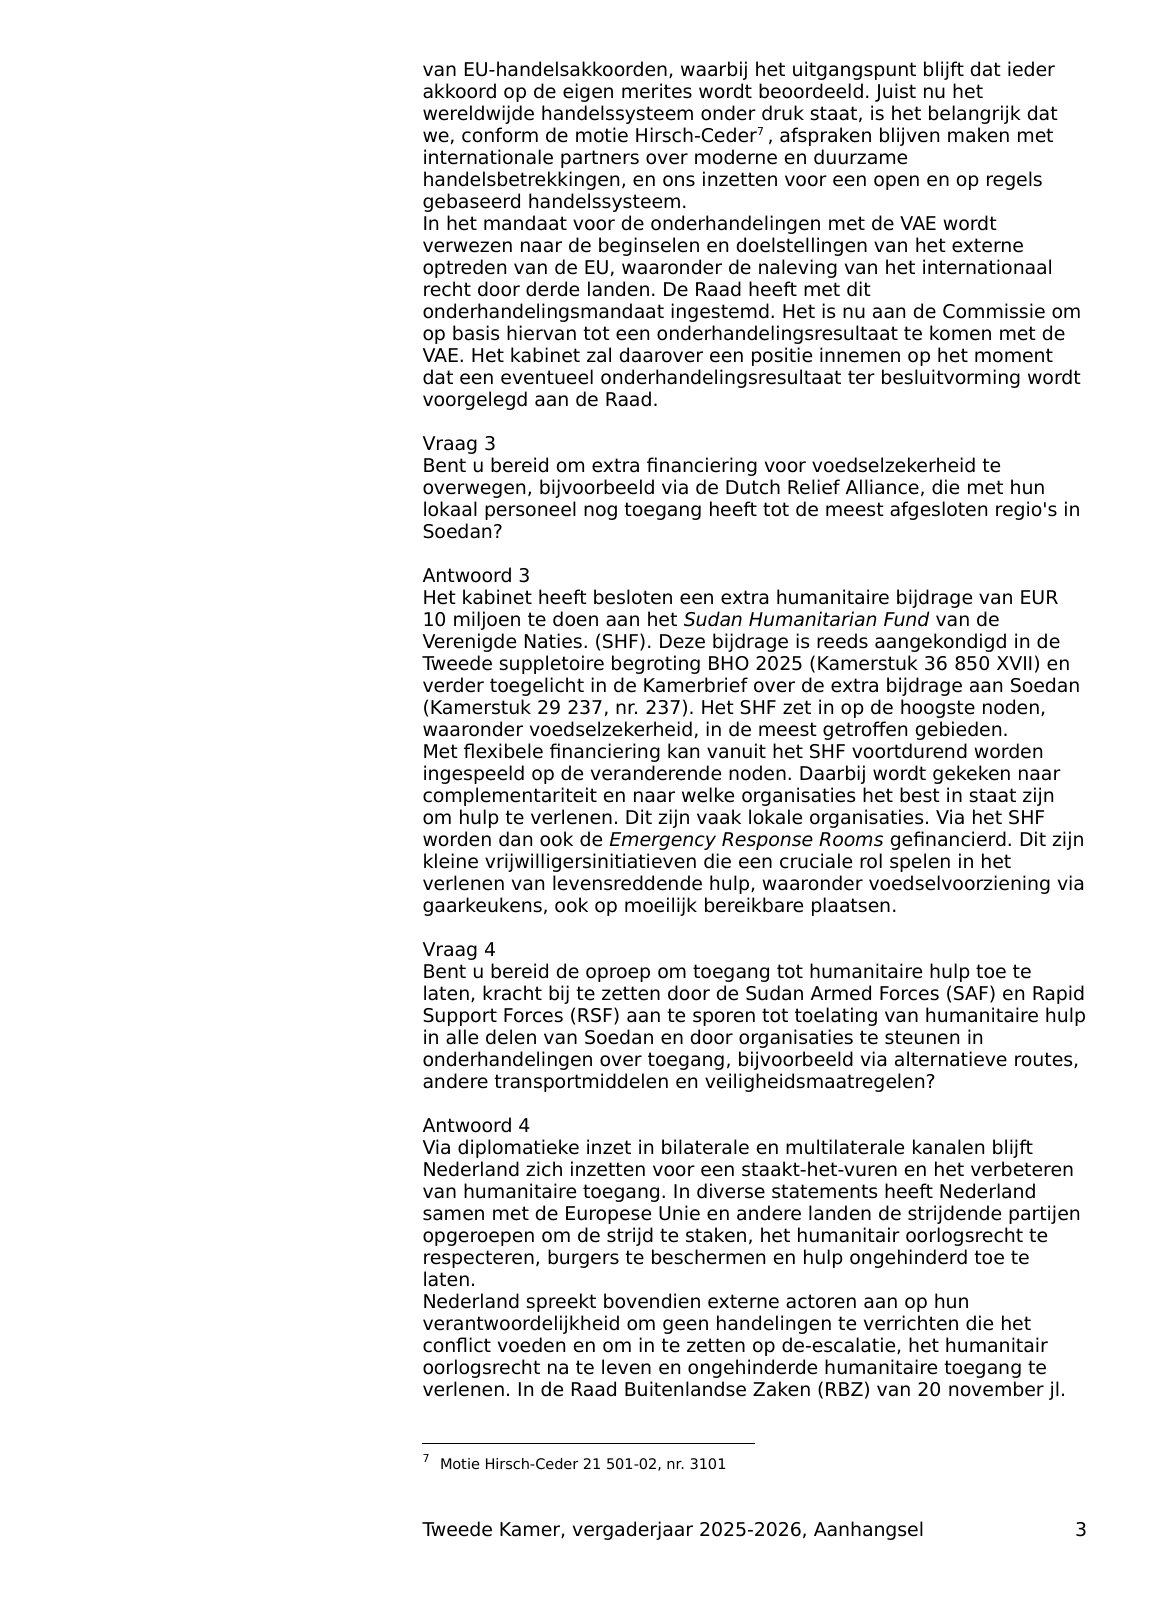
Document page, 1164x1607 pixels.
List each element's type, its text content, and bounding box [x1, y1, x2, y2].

text In het mandaat voor de onderhandelingen met de VAE wordt verwezen naar de beginselen en doelstellingen van het externe optreden van de EU, waaronder de naleving van het internationaal recht door derde landen. De Raad heeft met dit onderhandelingsmandaat ingestemd. Het is nu aan de Commissie om op basis hiervan tot een onderhandelingsresultaat te komen met de VAE. Het kabinet zal daarover een positie innemen op het moment dat een eventueel onderhandelingsresultaat ter besluitvorming wordt voorgelegd aan de Raad. [422, 213, 1087, 411]
text Met flexibele financiering kan vanuit het SHF voortdurend worden ingespeeld op de veranderende noden. Daarbij wordt gekeken naar complementariteit en naar welke organisaties het best in staat zijn om hulp te verlenen. Dit zijn vaak lokale organisaties. Via het SHF worden dan ook de Emergency Response Rooms gefinancierd. Dit zijn kleine vrijwilligersinitiatieven die een cruciale rol spelen in het verlenen van levensreddende hulp, waaronder voedselvoorziening via gaarkeukens, ook op moeilijk bereikbare plaatsen. [422, 741, 1087, 917]
text van EU-handelsakkoorden, waarbij het uitgangspunt blijft dat ieder akkoord op de eigen merites wordt beoordeeld. Juist nu het wereldwijde handelssysteem onder druk staat, is het belangrijk dat we, conform de motie Hirsch-Ceder, afspraken blijven maken met internationale partners over moderne en duurzame handelsbetrekkingen, en ons inzetten voor een open en op regels gebaseerd handelssysteem. [422, 59, 1087, 213]
text Het kabinet heeft besloten een extra humanitaire bijdrage van EUR 10 miljoen te doen aan het Sudan Humanitarian Fund van de Verenigde Naties. (SHF). Deze bijdrage is reeds aangekondigd in de Tweede suppletoire begroting BHO 2025 (Kamerstuk 36 850 XVII) en verder toegelicht in de Kamerbrief over de extra bijdrage aan Soedan (Kamerstuk 29 237, nr. 237). Het SHF zet in op de hoogste noden, waaronder voedselzekerheid, in de meest getroffen gebieden. [422, 587, 1087, 741]
text Bent u bereid de oproep om toegang tot humanitaire hulp toe te laten, kracht bij te zetten door de Sudan Armed Forces (SAF) en Rapid Support Forces (RSF) aan te sporen tot toelating van humanitaire hulp in alle delen van Soedan en door organisaties te steunen in onderhandelingen over toegang, bijvoorbeeld via alternatieve routes, andere transportmiddelen en veiligheidsmaatregelen? [422, 961, 1087, 1093]
text Vraag 4 [422, 939, 1087, 961]
text Motie Hirsch-Ceder 21 501-02, nr. 3101 [422, 1452, 1087, 1474]
text Bent u bereid om extra financiering voor voedselzekerheid te overwegen, bijvoorbeeld via de Dutch Relief Alliance, die met hun lokaal personeel nog toegang heeft tot de meest afgesloten regio's in Soedan? [422, 455, 1087, 543]
text Via diplomatieke inzet in bilaterale en multilaterale kanalen blijft Nederland zich inzetten voor een staakt-het-vuren en het verbeteren van humanitaire toegang. In diverse statements heeft Nederland samen met de Europese Unie en andere landen de strijdende partijen opgeroepen om de strijd te staken, het humanitair oorlogsrecht te respecteren, burgers te beschermen en hulp ongehinderd toe te laten. [422, 1137, 1087, 1291]
text Antwoord 3 [422, 565, 1087, 587]
text Nederland spreekt bovendien externe actoren aan op hun verantwoordelijkheid om geen handelingen te verrichten die het conflict voeden en om in te zetten op de-escalatie, het humanitair oorlogsrecht na te leven en ongehinderde humanitaire toegang te verlenen. In de Raad Buitenlandse Zaken (RBZ) van 20 november jl. [422, 1291, 1087, 1401]
text Antwoord 4 [422, 1115, 1087, 1137]
text Vraag 3 [422, 433, 1087, 455]
